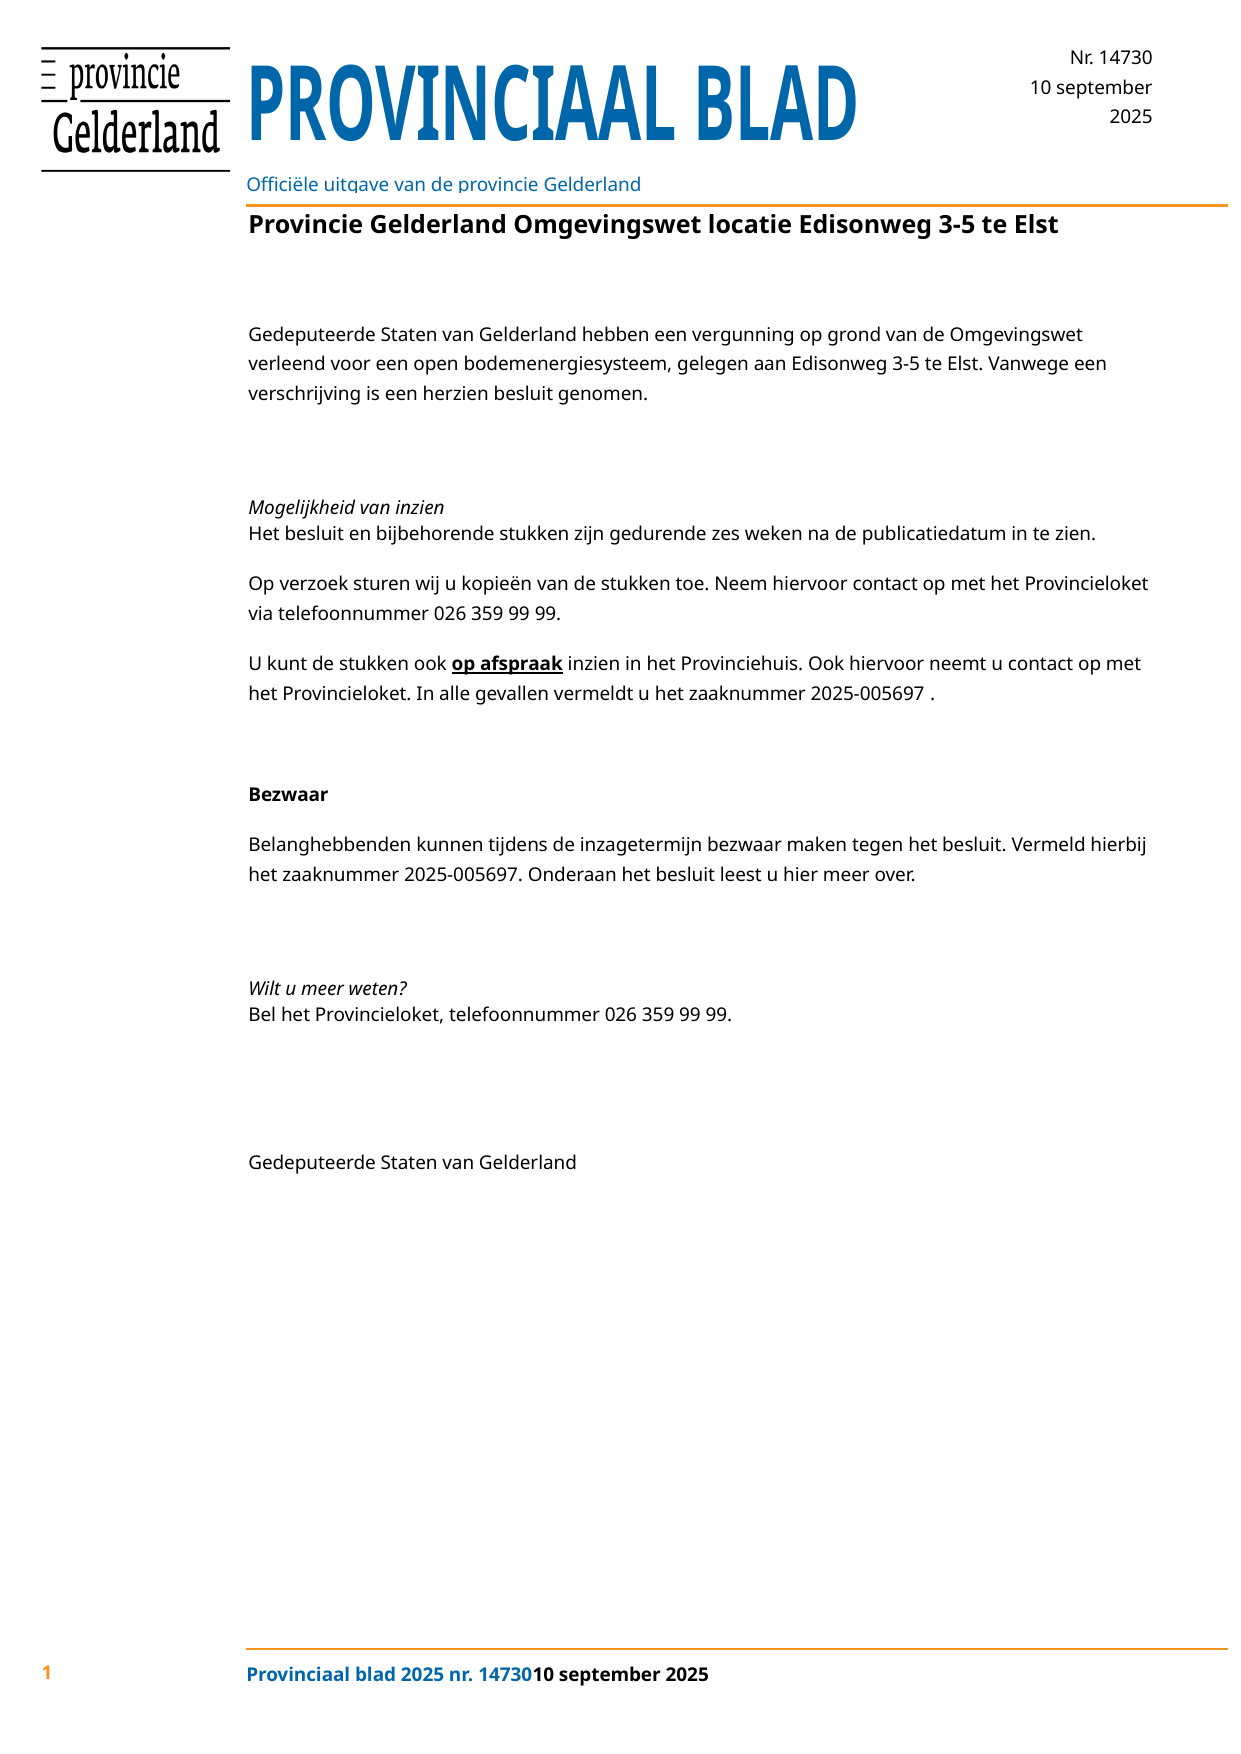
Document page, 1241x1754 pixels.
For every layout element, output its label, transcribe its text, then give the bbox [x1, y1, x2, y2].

text Het besluit en bijbehorende stukken zijn gedurende zes weken na de publicatiedatum in te zien. [248, 520, 1152, 546]
text Mogelijkheid van inzien [248, 494, 1152, 520]
text U kunt de stukken ook op afspraak inzien in het Provinciehuis. Ook hiervoor neemt u contact op met het Provincieloket. In alle gevallen vermeldt u het zaaknummer 2025-005697 . [248, 650, 1152, 706]
text Gedeputeerde Staten van Gelderland [248, 1149, 1152, 1175]
text Provincie Gelderland Omgevingswet locatie Edisonweg 3-5 te Elst [248, 207, 1152, 241]
picture [41, 47, 231, 172]
text Bel het Provincieloket, telefoonnummer 026 359 99 99. [248, 1001, 1152, 1027]
text Wilt u meer weten? [248, 975, 1152, 1001]
text Op verzoek sturen wij u kopieën van de stukken toe. Neem hiervoor contact op met het Provincieloket via telefoonnummer 026 359 99 99. [248, 570, 1152, 626]
text Belanghebbenden kunnen tijdens de inzagetermijn bezwaar maken tegen het besluit. Vermeld hierbij het zaaknummer 2025-005697. Onderaan het besluit leest u hier meer over. [248, 831, 1152, 887]
text Gedeputeerde Staten van Gelderland hebben een vergunning op grond van de Omgevingswet verleend voor een open bodemenergiesysteem, gelegen aan Edisonweg 3-5 te Elst. Vanwege een verschrijving is een herzien besluit genomen. [248, 321, 1152, 406]
text Bezwaar [248, 781, 1152, 807]
